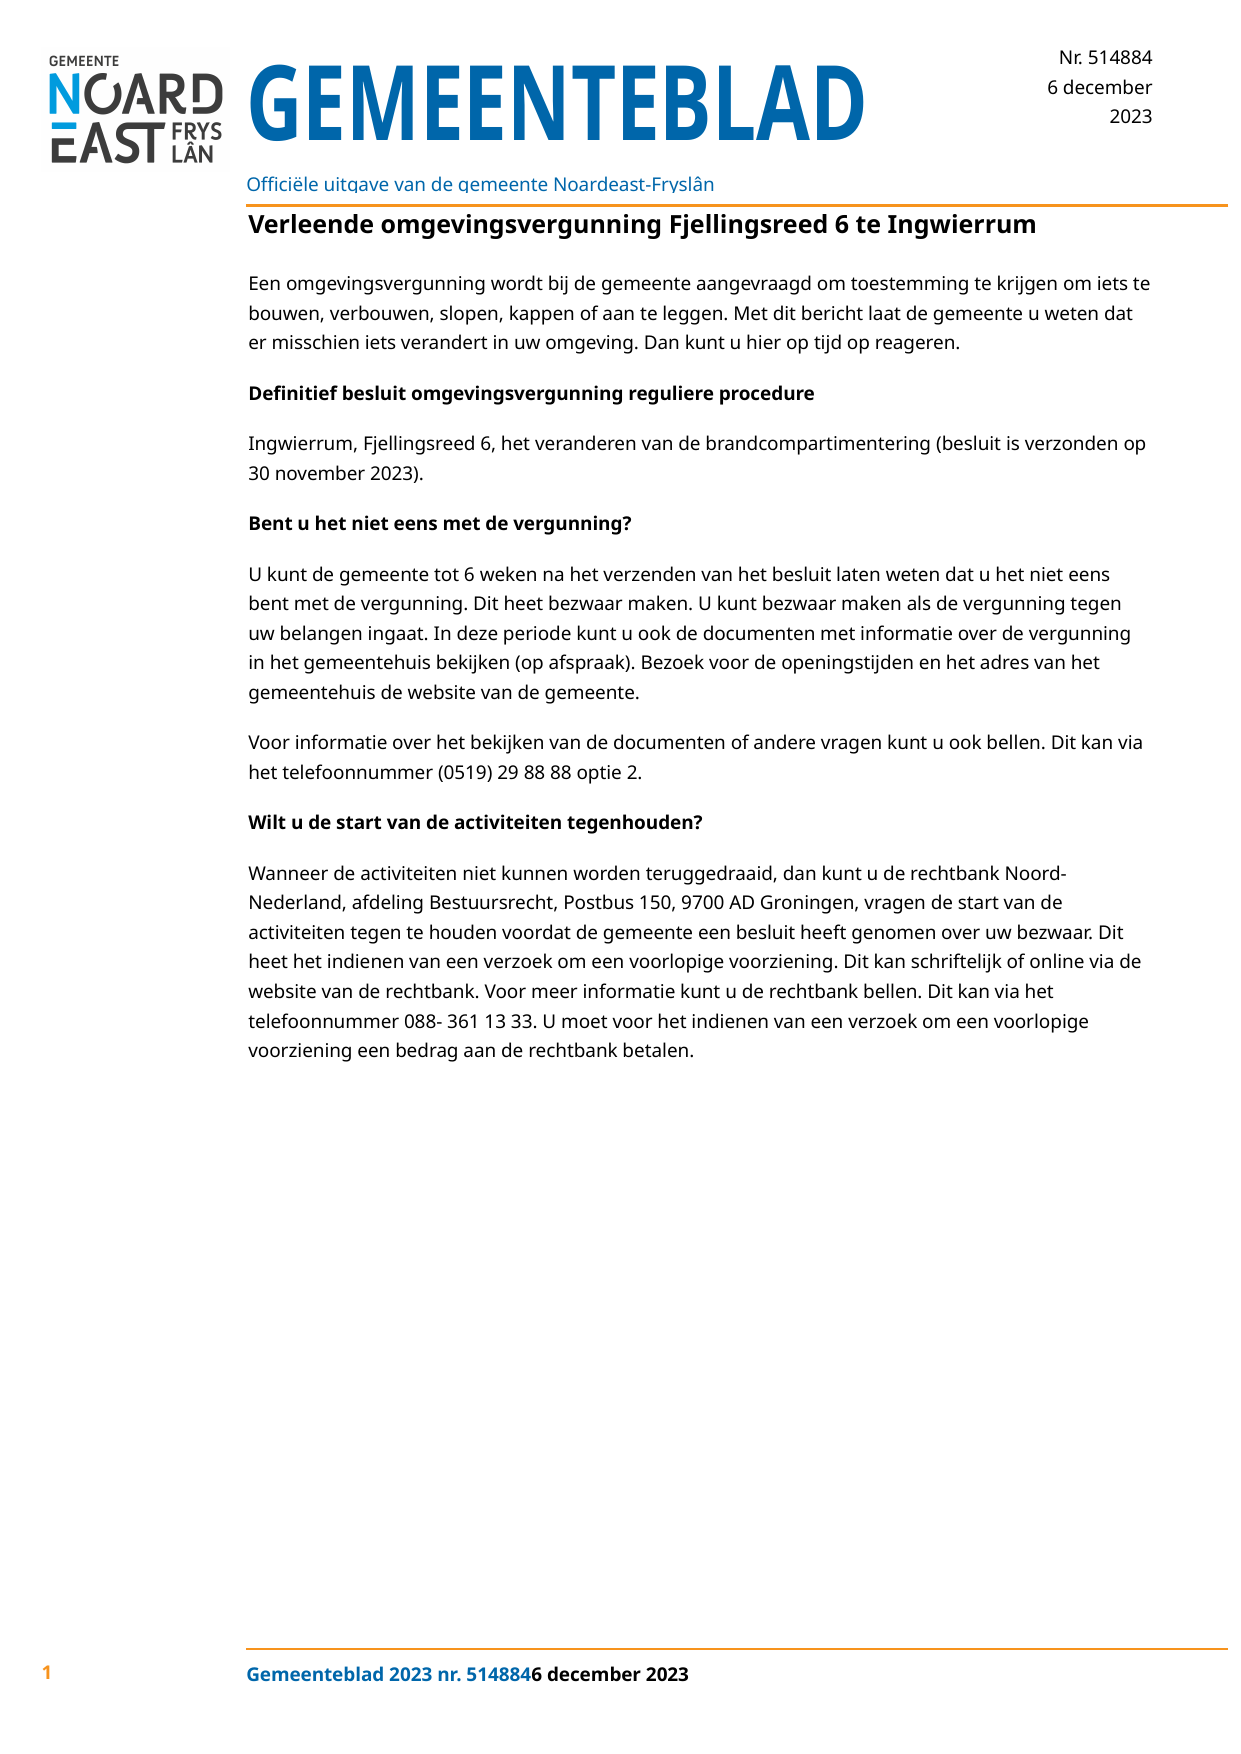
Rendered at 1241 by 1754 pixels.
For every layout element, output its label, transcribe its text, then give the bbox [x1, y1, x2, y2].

text Definitief besluit omgevingsvergunning reguliere procedure [248, 380, 1152, 406]
text Een omgevingsvergunning wordt bij de gemeente aangevraagd om toestemming te krijgen om iets te bouwen, verbouwen, slopen, kappen of aan te leggen. Met dit bericht laat de gemeente u weten dat er misschien iets verandert in uw omgeving. Dan kunt u hier op tijd op reageren. [248, 270, 1152, 355]
picture [41, 47, 231, 172]
text Ingwierrum, Fjellingsreed 6, het veranderen van de brandcompartimentering (besluit is verzonden op 30 november 2023). [248, 430, 1152, 486]
text Voor informatie over het bekijken van de documenten of andere vragen kunt u ook bellen. Dit kan via het telefoonnummer (0519) 29 88 88 optie 2. [248, 729, 1152, 785]
text Bent u het niet eens met de vergunning? [248, 510, 1152, 536]
text Wanneer de activiteiten niet kunnen worden teruggedraaid, dan kunt u de rechtbank Noord-Nederland, afdeling Bestuursrecht, Postbus 150, 9700 AD Groningen, vragen de start van de activiteiten tegen te houden voordat de gemeente een besluit heeft genomen over uw bezwaar. Dit heet het indienen van een verzoek om een voorlopige voorziening. Dit kan schriftelijk of online via de website van de rechtbank. Voor meer informatie kunt u de rechtbank bellen. Dit kan via het telefoonnummer 088- 361 13 33. U moet voor het indienen van een verzoek om een voorlopige voorziening een bedrag aan de rechtbank betalen. [248, 860, 1152, 1063]
text U kunt de gemeente tot 6 weken na het verzenden van het besluit laten weten dat u het niet eens bent met de vergunning. Dit heet bezwaar maken. U kunt bezwaar maken als de vergunning tegen uw belangen ingaat. In deze periode kunt u ook de documenten met informatie over de vergunning in het gemeentehuis bekijken (op afspraak). Bezoek voor de openingstijden en het adres van het gemeentehuis de website van de gemeente. [248, 561, 1152, 705]
text Verleende omgevingsvergunning Fjellingsreed 6 te Ingwierrum [248, 207, 1152, 241]
text Wilt u de start van de activiteiten tegenhouden? [248, 809, 1152, 835]
